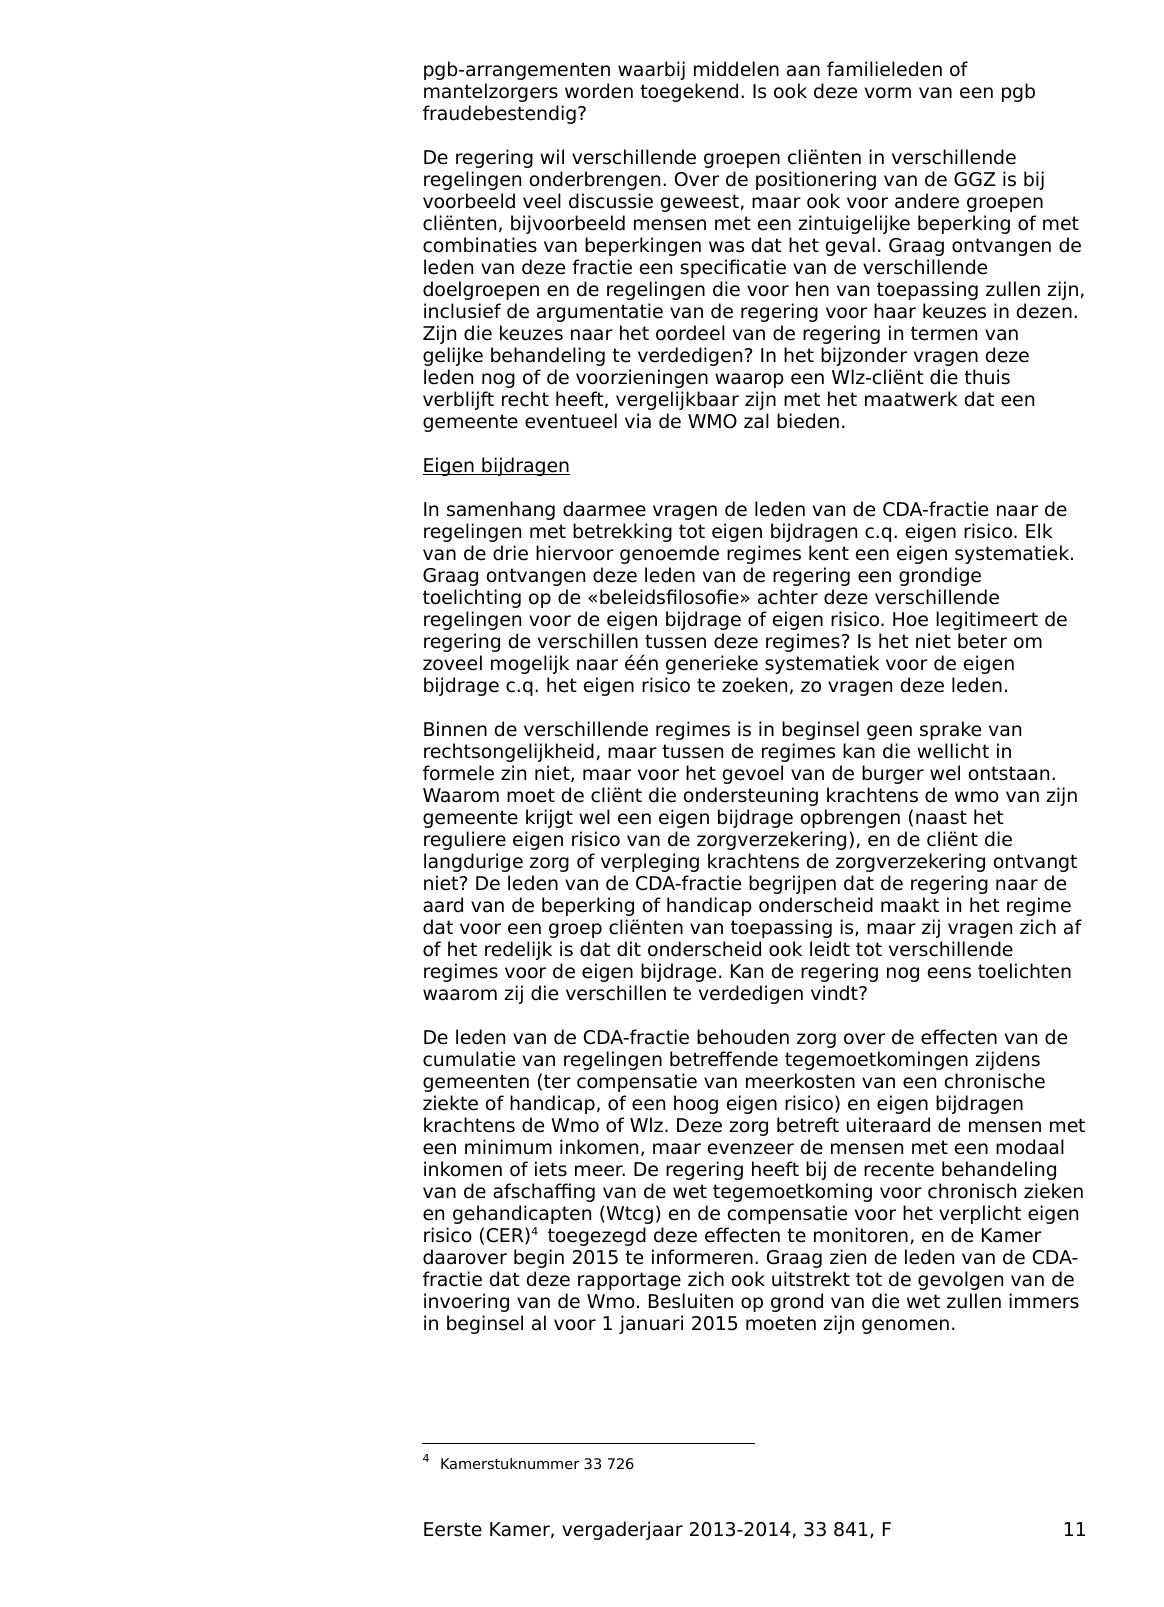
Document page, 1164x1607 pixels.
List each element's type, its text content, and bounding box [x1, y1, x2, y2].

subtitle Eigen bijdragen [422, 455, 1087, 477]
text De leden van de CDA-fractie behouden zorg over de effecten van de cumulatie van regelingen betreffende tegemoetkomingen zijdens gemeenten (ter compensatie van meerkosten van een chronische ziekte of handicap, of een hoog eigen risico) en eigen bijdragen krachtens de Wmo of Wlz. Deze zorg betreft uiteraard de mensen met een minimum inkomen, maar evenzeer de mensen met een modaal inkomen of iets meer. De regering heeft bij de recente behandeling van de afschaffing van de wet tegemoetkoming voor chronisch zieken en gehandicapten (Wtcg) en de compensatie voor het verplicht eigen risico (CER) toegezegd deze effecten te monitoren, en de Kamer daarover begin 2015 te informeren. Graag zien de leden van de CDA- fractie dat deze rapportage zich ook uitstrekt tot de gevolgen van de invoering van de Wmo. Besluiten op grond van die wet zullen immers in beginsel al voor 1 januari 2015 moeten zijn genomen. [422, 1027, 1087, 1335]
text De regering wil verschillende groepen cliënten in verschillende regelingen onderbrengen. Over de positionering van de GGZ is bij voorbeeld veel discussie geweest, maar ook voor andere groepen cliënten, bijvoorbeeld mensen met een zintuigelijke beperking of met combinaties van beperkingen was dat het geval. Graag ontvangen de leden van deze fractie een specificatie van de verschillende doelgroepen en de regelingen die voor hen van toepassing zullen zijn, inclusief de argumentatie van de regering voor haar keuzes in dezen. Zijn die keuzes naar het oordeel van de regering in termen van gelijke behandeling te verdedigen? In het bijzonder vragen deze leden nog of de voorzieningen waarop een Wlz-cliënt die thuis verblijft recht heeft, vergelijkbaar zijn met het maatwerk dat een gemeente eventueel via de WMO zal bieden. [422, 147, 1087, 433]
text pgb-arrangementen waarbij middelen aan familieleden of mantelzorgers worden toegekend. Is ook deze vorm van een pgb fraudebestendig? [422, 59, 1087, 125]
text Kamerstuknummer 33 726 [422, 1452, 1087, 1474]
text In samenhang daarmee vragen de leden van de CDA-fractie naar de regelingen met betrekking tot eigen bijdragen c.q. eigen risico. Elk van de drie hiervoor genoemde regimes kent een eigen systematiek. Graag ontvangen deze leden van de regering een grondige toelichting op de «beleidsfilosofie» achter deze verschillende regelingen voor de eigen bijdrage of eigen risico. Hoe legitimeert de regering de verschillen tussen deze regimes? Is het niet beter om zoveel mogelijk naar één generieke systematiek voor de eigen bijdrage c.q. het eigen risico te zoeken, zo vragen deze leden. [422, 499, 1087, 697]
text Binnen de verschillende regimes is in beginsel geen sprake van rechtsongelijkheid, maar tussen de regimes kan die wellicht in formele zin niet, maar voor het gevoel van de burger wel ontstaan. Waarom moet de cliënt die ondersteuning krachtens de wmo van zijn gemeente krijgt wel een eigen bijdrage opbrengen (naast het reguliere eigen risico van de zorgverzekering), en de cliënt die langdurige zorg of verpleging krachtens de zorgverzekering ontvangt niet? De leden van de CDA-fractie begrijpen dat de regering naar de aard van de beperking of handicap onderscheid maakt in het regime dat voor een groep cliënten van toepassing is, maar zij vragen zich af of het redelijk is dat dit onderscheid ook leidt tot verschillende regimes voor de eigen bijdrage. Kan de regering nog eens toelichten waarom zij die verschillen te verdedigen vindt? [422, 719, 1087, 1005]
